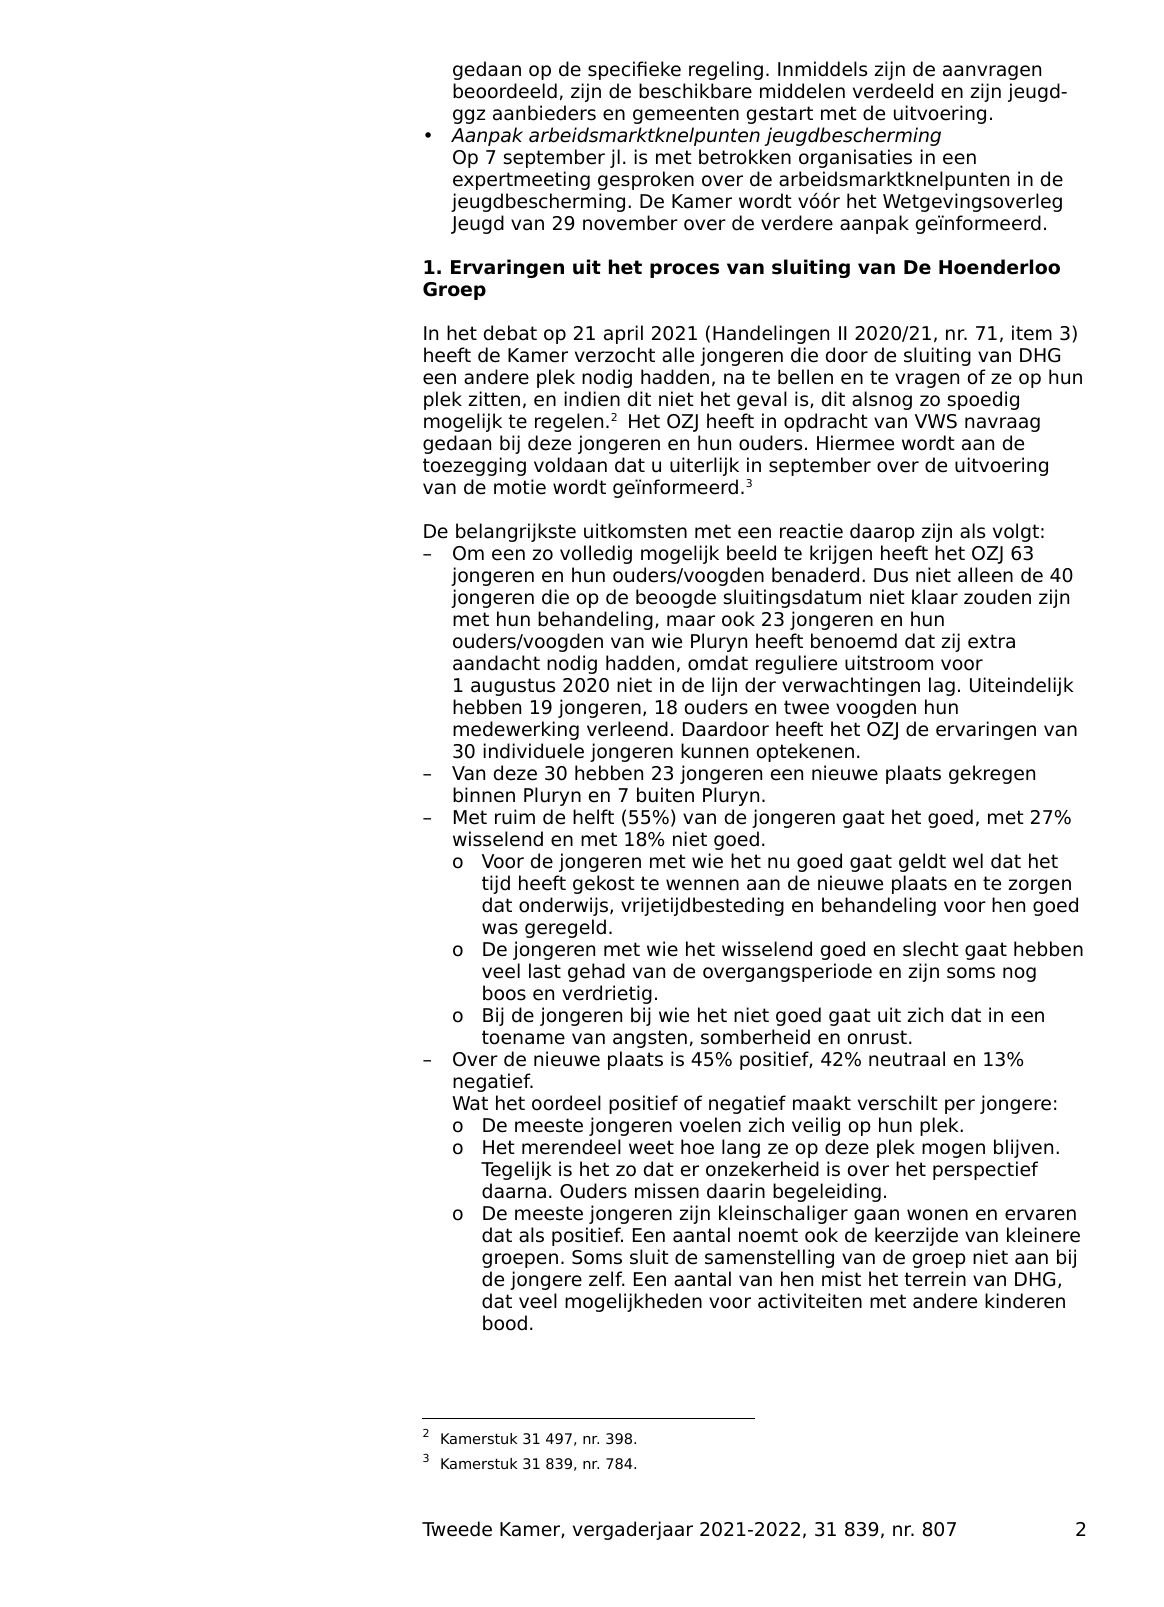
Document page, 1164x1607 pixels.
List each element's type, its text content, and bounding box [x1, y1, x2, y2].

text – Om een zo volledig mogelijk beeld te krijgen heeft het OZJ 63 jongeren en hun ouders/voogden benaderd. Dus niet alleen de 40 jongeren die op de beoogde sluitingsdatum niet klaar zouden zijn met hun behandeling, maar ook 23 jongeren en hun ouders/voogden van wie Pluryn heeft benoemd dat zij extra aandacht nodig hadden, omdat reguliere uitstroom voor 1 augustus 2020 niet in de lijn der verwachtingen lag. Uiteindelijk hebben 19 jongeren, 18 ouders en twee voogden hun medewerking verleend. Daardoor heeft het OZJ de ervaringen van 30 individuele jongeren kunnen optekenen. [422, 543, 1087, 763]
text De belangrijkste uitkomsten met een reactie daarop zijn als volgt: [422, 521, 1087, 543]
text – Over de nieuwe plaats is 45% positief, 42% neutraal en 13% negatief. [422, 1049, 1087, 1093]
text In het debat op 21 april 2021 (Handelingen II 2020/21, nr. 71, item 3) heeft de Kamer verzocht alle jongeren die door de sluiting van DHG een andere plek nodig hadden, na te bellen en te vragen of ze op hun plek zitten, en indien dit niet het geval is, dit alsnog zo spoedig mogelijk te regelen. Het OZJ heeft in opdracht van VWS navraag gedaan bij deze jongeren en hun ouders. Hiermee wordt aan de toezegging voldaan dat u uiterlijk in september over de uitvoering van de motie wordt geïnformeerd. [422, 323, 1087, 499]
text Kamerstuk 31 497, nr. 398. [422, 1427, 1087, 1449]
text Kamerstuk 31 839, nr. 784. [422, 1452, 1087, 1474]
text o Bij de jongeren bij wie het niet goed gaat uit zich dat in een toename van angsten, somberheid en onrust. [452, 1005, 1087, 1049]
text – Met ruim de helft (55%) van de jongeren gaat het goed, met 27% wisselend en met 18% niet goed. [422, 807, 1087, 851]
subtitle 1. Ervaringen uit het proces van sluiting van De Hoenderloo Groep [422, 257, 1087, 301]
text o Het merendeel weet hoe lang ze op deze plek mogen blijven. Tegelijk is het zo dat er onzekerheid is over het perspectief daarna. Ouders missen daarin begeleiding. [452, 1137, 1087, 1203]
text gedaan op de specifieke regeling. Inmiddels zijn de aanvragen beoordeeld, zijn de beschikbare middelen verdeeld en zijn jeugd-ggz aanbieders en gemeenten gestart met de uitvoering. [452, 59, 1087, 125]
text Wat het oordeel positief of negatief maakt verschilt per jongere: [452, 1093, 1087, 1115]
text o De meeste jongeren zijn kleinschaliger gaan wonen en ervaren dat als positief. Een aantal noemt ook de keerzijde van kleinere groepen. Soms sluit de samenstelling van de groep niet aan bij de jongere zelf. Een aantal van hen mist het terrein van DHG, dat veel mogelijkheden voor activiteiten met andere kinderen bood. [452, 1203, 1087, 1334]
text o De jongeren met wie het wisselend goed en slecht gaat hebben veel last gehad van de overgangsperiode en zijn soms nog boos en verdrietig. [452, 939, 1087, 1005]
text Op 7 september jl. is met betrokken organisaties in een expertmeeting gesproken over de arbeidsmarktknelpunten in de jeugdbescherming. De Kamer wordt vóór het Wetgevingsoverleg Jeugd van 29 november over de verdere aanpak geïnformeerd. [452, 147, 1087, 235]
text – Van deze 30 hebben 23 jongeren een nieuwe plaats gekregen binnen Pluryn en 7 buiten Pluryn. [422, 763, 1087, 807]
text o De meeste jongeren voelen zich veilig op hun plek. [452, 1115, 1087, 1137]
text o Voor de jongeren met wie het nu goed gaat geldt wel dat het tijd heeft gekost te wennen aan de nieuwe plaats en te zorgen dat onderwijs, vrijetijdbesteding en behandeling voor hen goed was geregeld. [452, 851, 1087, 939]
text • Aanpak arbeidsmarktknelpunten jeugdbescherming [422, 125, 1087, 147]
